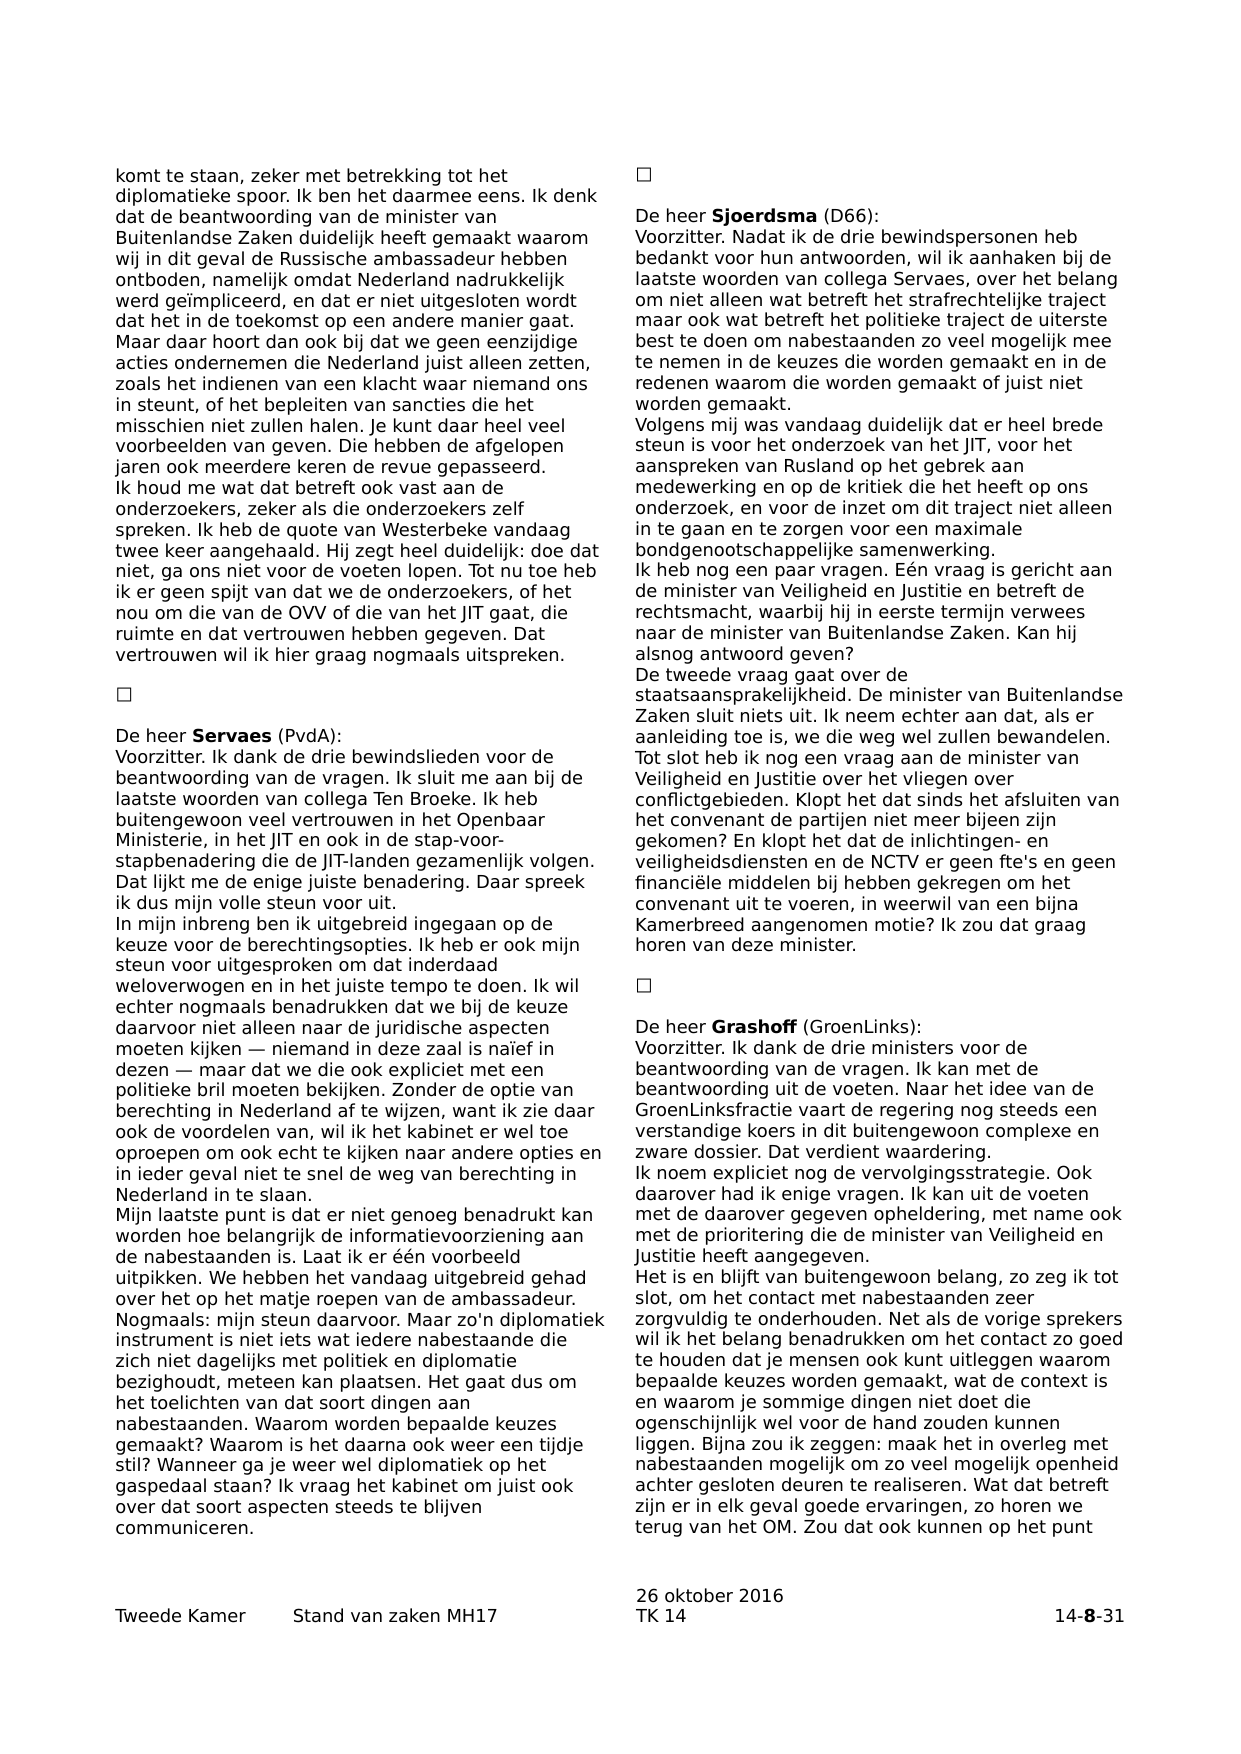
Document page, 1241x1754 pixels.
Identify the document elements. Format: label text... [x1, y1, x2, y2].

text De heer Sjoerdsma (D66): [635, 206, 1125, 227]
text Het is en blijft van buitengewoon belang, zo zeg ik tot slot, om het contact met nabestaanden zeer zorgvuldig te onderhouden. Net als de vorige sprekers wil ik het belang benadrukken om het contact zo goed te houden dat je mensen ook kunt uitleggen waarom bepaalde keuzes worden gemaakt, wat de context is en waarom je sommige dingen niet doet die ogenschijnlijk wel voor de hand zouden kunnen liggen. Bijna zou ik zeggen: maak het in overleg met nabestaanden mogelijk om zo veel mogelijk openheid achter gesloten deuren te realiseren. Wat dat betreft zijn er in elk geval goede ervaringen, zo horen we terug van het OM. Zou dat ook kunnen op het punt [635, 1267, 1125, 1537]
text ⬜ [635, 165, 1125, 186]
text ⬜ [115, 685, 605, 706]
text In mijn inbreng ben ik uitgebreid ingegaan op de keuze voor de berechtingsopties. Ik heb er ook mijn steun voor uitgesproken om dat inderdaad weloverwogen en in het juiste tempo te doen. Ik wil echter nogmaals benadrukken dat we bij de keuze daarvoor niet alleen naar de juridische aspecten moeten kijken — niemand in deze zaal is naïef in dezen — maar dat we die ook expliciet met een politieke bril moeten bekijken. Zonder de optie van berechting in Nederland af te wijzen, want ik zie daar ook de voordelen van, wil ik het kabinet er wel toe oproepen om ook echt te kijken naar andere opties en in ieder geval niet te snel de weg van berechting in Nederland in te slaan. [115, 913, 605, 1205]
text Ik heb nog een paar vragen. Eén vraag is gericht aan de minister van Veiligheid en Justitie en betreft de rechtsmacht, waarbij hij in eerste termijn verwees naar de minister van Buitenlandse Zaken. Kan hij alsnog antwoord geven? [635, 560, 1125, 664]
text Tot slot heb ik nog een vraag aan de minister van Veiligheid en Justitie over het vliegen over conflictgebieden. Klopt het dat sinds het afsluiten van het convenant de partijen niet meer bijeen zijn gekomen? En klopt het dat de inlichtingen- en veiligheidsdiensten en de NCTV er geen fte's en geen financiële middelen bij hebben gekregen om het convenant uit te voeren, in weerwil van een bijna Kamerbreed aangenomen motie? Ik zou dat graag horen van deze minister. [635, 748, 1125, 956]
text Mijn laatste punt is dat er niet genoeg benadrukt kan worden hoe belangrijk de informatievoorziening aan de nabestaanden is. Laat ik er één voorbeeld uitpikken. We hebben het vandaag uitgebreid gehad over het op het matje roepen van de ambassadeur. Nogmaals: mijn steun daarvoor. Maar zo'n diplomatiek instrument is niet iets wat iedere nabestaande die zich niet dagelijks met politiek en diplomatie bezighoudt, meteen kan plaatsen. Het gaat dus om het toelichten van dat soort dingen aan nabestaanden. Waarom worden bepaalde keuzes gemaakt? Waarom is het daarna ook weer een tijdje stil? Wanneer ga je weer wel diplomatiek op het gaspedaal staan? Ik vraag het kabinet om juist ook over dat soort aspecten steeds te blijven communiceren. [115, 1205, 605, 1538]
text Voorzitter. Ik dank de drie ministers voor de beantwoording van de vragen. Ik kan met de beantwoording uit de voeten. Naar het idee van de GroenLinksfractie vaart de regering nog steeds een verstandige koers in dit buitengewoon complexe en zware dossier. Dat verdient waardering. [635, 1037, 1125, 1162]
text Volgens mij was vandaag duidelijk dat er heel brede steun is voor het onderzoek van het JIT, voor het aanspreken van Rusland op het gebrek aan medewerking en op de kritiek die het heeft op ons onderzoek, en voor de inzet om dit traject niet alleen in te gaan en te zorgen voor een maximale bondgenootschappelijke samenwerking. [635, 414, 1125, 560]
text De tweede vraag gaat over de staatsaansprakelijkheid. De minister van Buitenlandse Zaken sluit niets uit. Ik neem echter aan dat, als er aanleiding toe is, we die weg wel zullen bewandelen. [635, 664, 1125, 748]
text De heer Servaes (PvdA): [115, 726, 605, 747]
text Ik noem expliciet nog de vervolgingsstrategie. Ook daarover had ik enige vragen. Ik kan uit de voeten met de daarover gegeven opheldering, met name ook met de prioritering die de minister van Veiligheid en Justitie heeft aangegeven. [635, 1162, 1125, 1267]
text Voorzitter. Nadat ik de drie bewindspersonen heb bedankt voor hun antwoorden, wil ik aanhaken bij de laatste woorden van collega Servaes, over het belang om niet alleen wat betreft het strafrechtelijke traject maar ook wat betreft het politieke traject de uiterste best te doen om nabestaanden zo veel mogelijk mee te nemen in de keuzes die worden gemaakt en in de redenen waarom die worden gemaakt of juist niet worden gemaakt. [635, 227, 1125, 414]
text De heer Grashoff (GroenLinks): [635, 1017, 1125, 1037]
text komt te staan, zeker met betrekking tot het diplomatieke spoor. Ik ben het daarmee eens. Ik denk dat de beantwoording van de minister van Buitenlandse Zaken duidelijk heeft gemaakt waarom wij in dit geval de Russische ambassadeur hebben ontboden, namelijk omdat Nederland nadrukkelijk werd geïmpliceerd, en dat er niet uitgesloten wordt dat het in de toekomst op een andere manier gaat. Maar daar hoort dan ook bij dat we geen eenzijdige acties ondernemen die Nederland juist alleen zetten, zoals het indienen van een klacht waar niemand ons in steunt, of het bepleiten van sancties die het misschien niet zullen halen. Je kunt daar heel veel voorbeelden van geven. Die hebben de afgelopen jaren ook meerdere keren de revue gepasseerd. [115, 165, 605, 478]
text ⬜ [635, 976, 1125, 997]
text Ik houd me wat dat betreft ook vast aan de onderzoekers, zeker als die onderzoekers zelf spreken. Ik heb de quote van Westerbeke vandaag twee keer aangehaald. Hij zegt heel duidelijk: doe dat niet, ga ons niet voor de voeten lopen. Tot nu toe heb ik er geen spijt van dat we de onderzoekers, of het nou om die van de OVV of die van het JIT gaat, die ruimte en dat vertrouwen hebben gegeven. Dat vertrouwen wil ik hier graag nogmaals uitspreken. [115, 478, 605, 665]
text Voorzitter. Ik dank de drie bewindslieden voor de beantwoording van de vragen. Ik sluit me aan bij de laatste woorden van collega Ten Broeke. Ik heb buitengewoon veel vertrouwen in het Openbaar Ministerie, in het JIT en ook in de stap-voor-stapbenadering die de JIT-landen gezamenlijk volgen. Dat lijkt me de enige juiste benadering. Daar spreek ik dus mijn volle steun voor uit. [115, 747, 605, 913]
